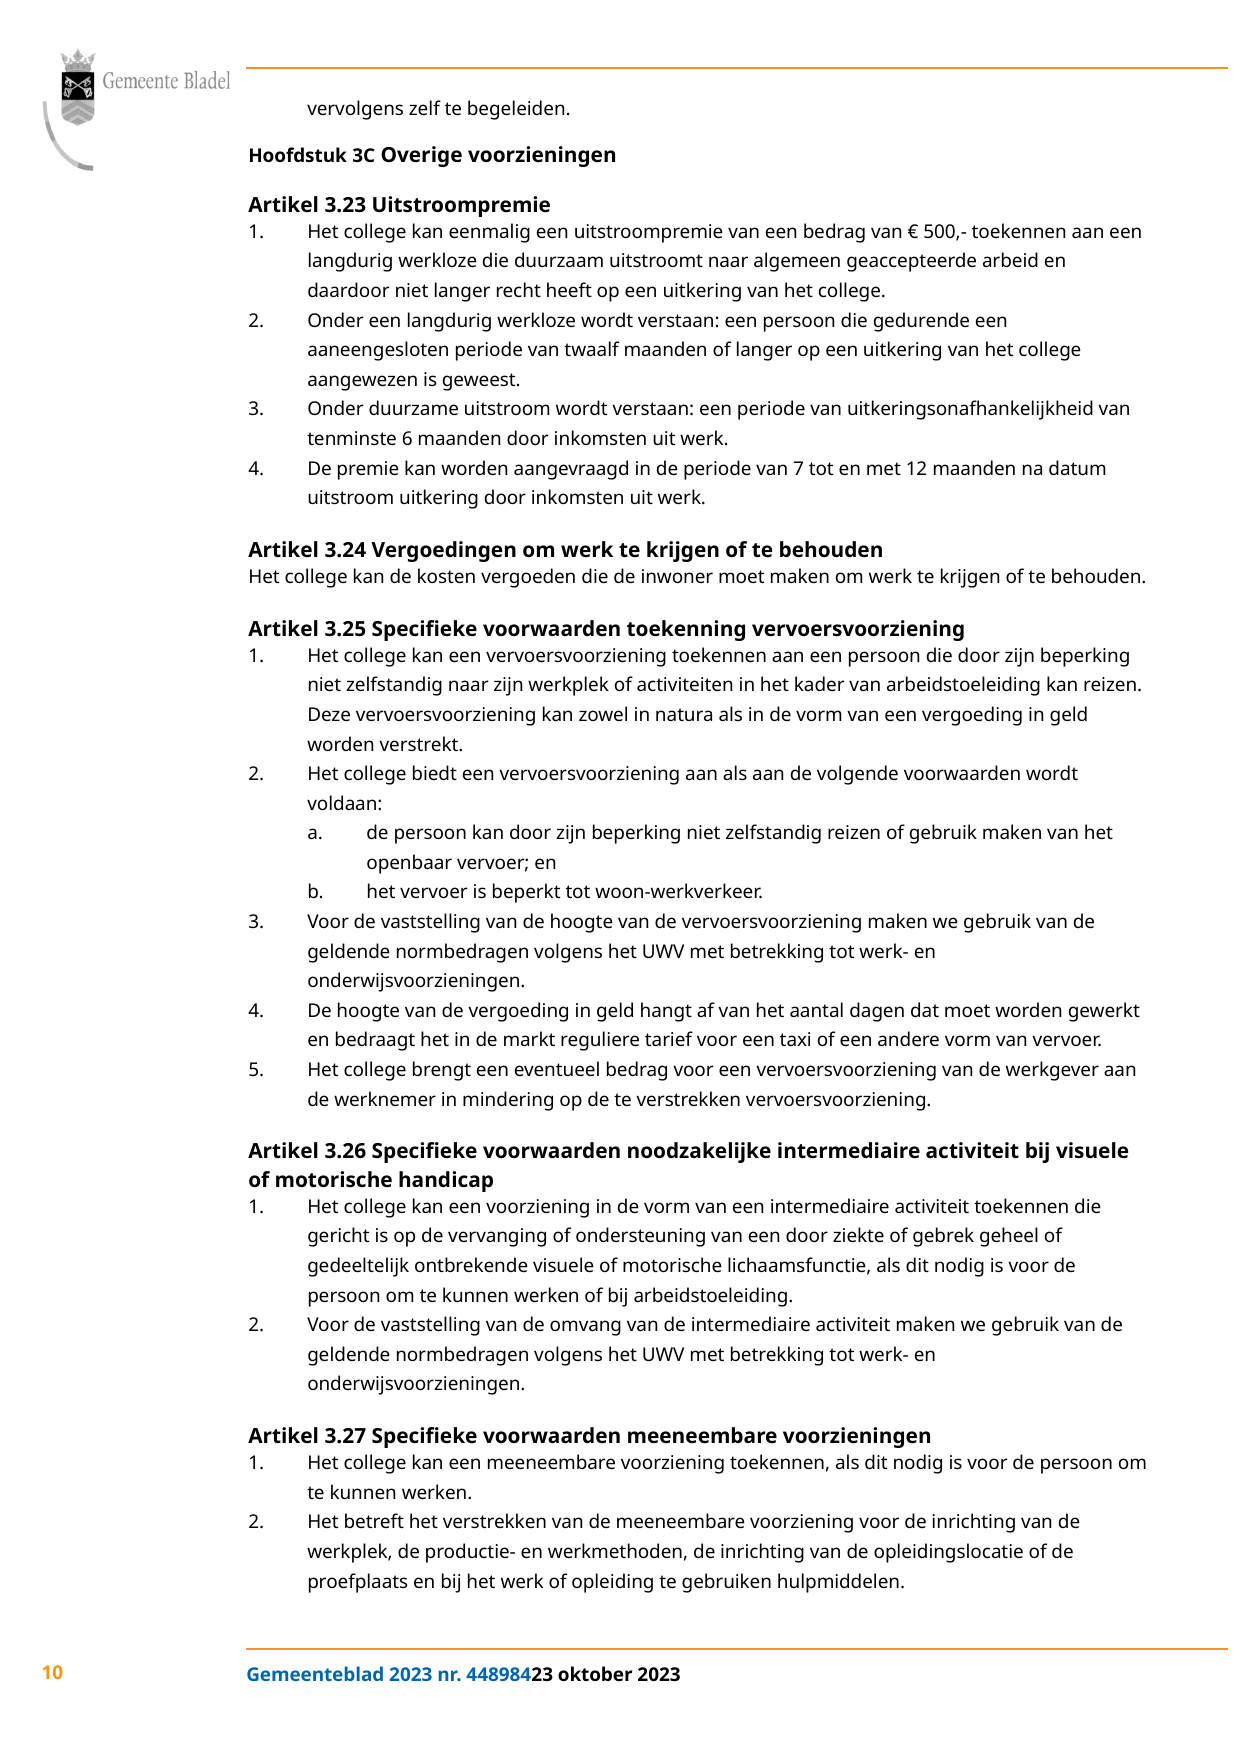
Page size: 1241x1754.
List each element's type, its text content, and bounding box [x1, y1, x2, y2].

list Onder duurzame uitstroom wordt verstaan: een periode van uitkeringsonafhankelijkheid van tenminste 6 maanden door inkomsten uit werk. [248, 396, 1152, 451]
list Voor de vaststelling van de hoogte van de vervoersvoorziening maken we gebruik van de geldende normbedragen volgens het UWV met betrekking tot werk- en onderwijsvoorzieningen. [248, 908, 1152, 993]
text Artikel 3.23 Uitstroompremie [248, 190, 1152, 218]
text Artikel 3.26 Specifieke voorwaarden noodzakelijke intermediaire activiteit bij visuele of motorische handicap [248, 1136, 1152, 1193]
list Onder een langdurig werkloze wordt verstaan: een persoon die gedurende een aaneengesloten periode van twaalf maanden of langer op een uitkering van het college aangewezen is geweest. [248, 307, 1152, 392]
list Het college kan een voorziening in de vorm van een intermediaire activiteit toekennen die gericht is op de vervanging of ondersteuning van een door ziekte of gebrek geheel of gedeeltelijk ontbrekende visuele of motorische lichaamsfunctie, als dit nodig is voor de persoon om te kunnen werken of bij arbeidstoeleiding. [248, 1193, 1152, 1308]
list vervolgens zelf te begeleiden. [248, 95, 1152, 121]
list Het college kan een vervoersvoorziening toekennen aan een persoon die door zijn beperking niet zelfstandig naar zijn werkplek of activiteiten in het kader van arbeidstoeleiding kan reizen. Deze vervoersvoorziening kan zowel in natura als in de vorm van een vergoeding in geld worden verstrekt. [248, 642, 1152, 757]
list Het college kan een meeneembare voorziening toekennen, als dit nodig is voor de persoon om te kunnen werken. [248, 1449, 1152, 1505]
text Het college kan de kosten vergoeden die de inwoner moet maken om werk te krijgen of te behouden. [248, 563, 1152, 589]
list Het college biedt een vervoersvoorziening aan als aan de volgende voorwaarden wordt voldaan: [248, 760, 1152, 816]
text Artikel 3.27 Specifieke voorwaarden meeneembare voorzieningen [248, 1421, 1152, 1449]
list Het college kan eenmalig een uitstroompremie van een bedrag van € 500,- toekennen aan een langdurig werkloze die duurzaam uitstroomt naar algemeen geaccepteerde arbeid en daardoor niet langer recht heeft op een uitkering van het college. [248, 218, 1152, 303]
list de persoon kan door zijn beperking niet zelfstandig reizen of gebruik maken van het openbaar vervoer; en [307, 819, 1152, 875]
picture [41, 47, 231, 172]
text Hoofdstuk 3C Overige voorzieningen [248, 140, 1152, 169]
list De premie kan worden aangevraagd in de periode van 7 tot en met 12 maanden na datum uitstroom uitkering door inkomsten uit werk. [248, 455, 1152, 510]
list Het betreft het verstrekken van de meeneembare voorziening voor de inrichting van de werkplek, de productie- en werkmethoden, de inrichting van de opleidingslocatie of de proefplaats en bij het werk of opleiding te gebruiken hulpmiddelen. [248, 1509, 1152, 1593]
list Het college brengt een eventueel bedrag voor een vervoersvoorziening van de werkgever aan de werknemer in mindering op de te verstrekken vervoersvoorziening. [248, 1056, 1152, 1112]
list De hoogte van de vergoeding in geld hangt af van het aantal dagen dat moet worden gewerkt en bedraagt het in de markt reguliere tarief voor een taxi of een andere vorm van vervoer. [248, 997, 1152, 1052]
list Voor de vaststelling van de omvang van de intermediaire activiteit maken we gebruik van de geldende normbedragen volgens het UWV met betrekking tot werk- en onderwijsvoorzieningen. [248, 1311, 1152, 1396]
text Artikel 3.25 Specifieke voorwaarden toekenning vervoersvoorziening [248, 614, 1152, 642]
list het vervoer is beperkt tot woon-werkverkeer. [307, 879, 1152, 904]
text Artikel 3.24 Vergoedingen om werk te krijgen of te behouden [248, 535, 1152, 563]
